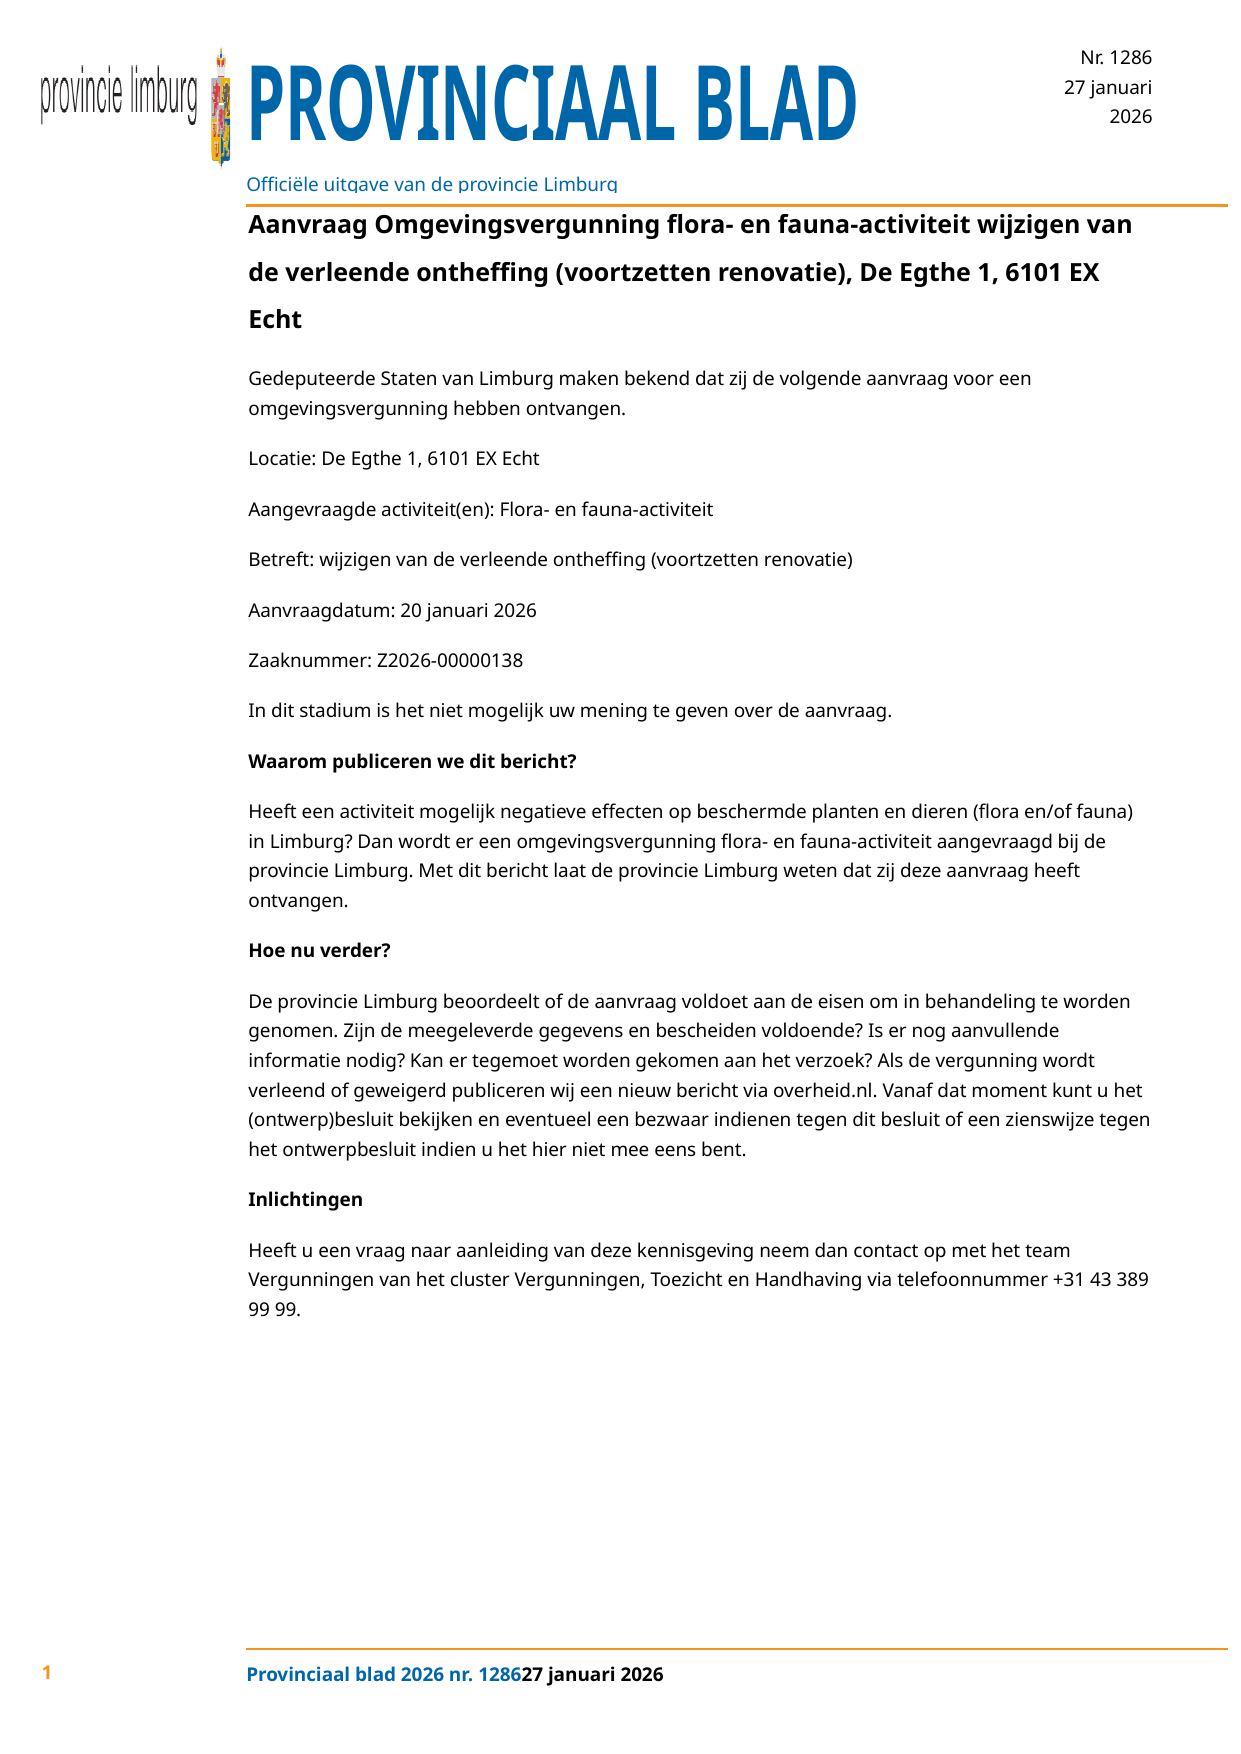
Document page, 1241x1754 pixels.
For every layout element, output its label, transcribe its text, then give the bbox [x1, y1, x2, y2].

text Aangevraagde activiteit(en): Flora- en fauna-activiteit [248, 496, 1152, 522]
text Hoe nu verder? [248, 938, 1152, 963]
picture [41, 47, 231, 172]
text Aanvraagdatum: 20 januari 2026 [248, 597, 1152, 622]
text Aanvraag Omgevingsvergunning flora- en fauna-activiteit wijzigen van de verleende ontheffing (voortzetten renovatie), De Egthe 1, 6101 EX Echt [248, 207, 1152, 336]
text Inlichtingen [248, 1186, 1152, 1212]
text De provincie Limburg beoordeelt of de aanvraag voldoet aan de eisen om in behandeling te worden genomen. Zijn de meegeleverde gegevens en bescheiden voldoende? Is er nog aanvullende informatie nodig? Kan er tegemoet worden gekomen aan het verzoek? Als de vergunning wordt verleend of geweigerd publiceren wij een nieuw bericht via overheid.nl. Vanaf dat moment kunt u het (ontwerp)besluit bekijken en eventueel een bezwaar indienen tegen dit besluit of een zienswijze tegen het ontwerpbesluit indien u het hier niet mee eens bent. [248, 988, 1152, 1162]
text Zaaknummer: Z2026-00000138 [248, 647, 1152, 673]
text Heeft u een vraag naar aanleiding van deze kennisgeving neem dan contact op met het team Vergunningen van het cluster Vergunningen, Toezicht en Handhaving via telefoonnummer +31 43 389 99 99. [248, 1237, 1152, 1322]
text Locatie: De Egthe 1, 6101 EX Echt [248, 446, 1152, 471]
text Heeft een activiteit mogelijk negatieve effecten op beschermde planten en dieren (flora en/of fauna) in Limburg? Dan wordt er een omgevingsvergunning flora- en fauna-activiteit aangevraagd bij de provincie Limburg. Met dit bericht laat de provincie Limburg weten dat zij deze aanvraag heeft ontvangen. [248, 798, 1152, 913]
text Waarom publiceren we dit bericht? [248, 748, 1152, 774]
text Gedeputeerde Staten van Limburg maken bekend dat zij de volgende aanvraag voor een omgevingsvergunning hebben ontvangen. [248, 366, 1152, 421]
text In dit stadium is het niet mogelijk uw mening te geven over de aanvraag. [248, 698, 1152, 723]
text Betreft: wijzigen van de verleende ontheffing (voortzetten renovatie) [248, 546, 1152, 572]
